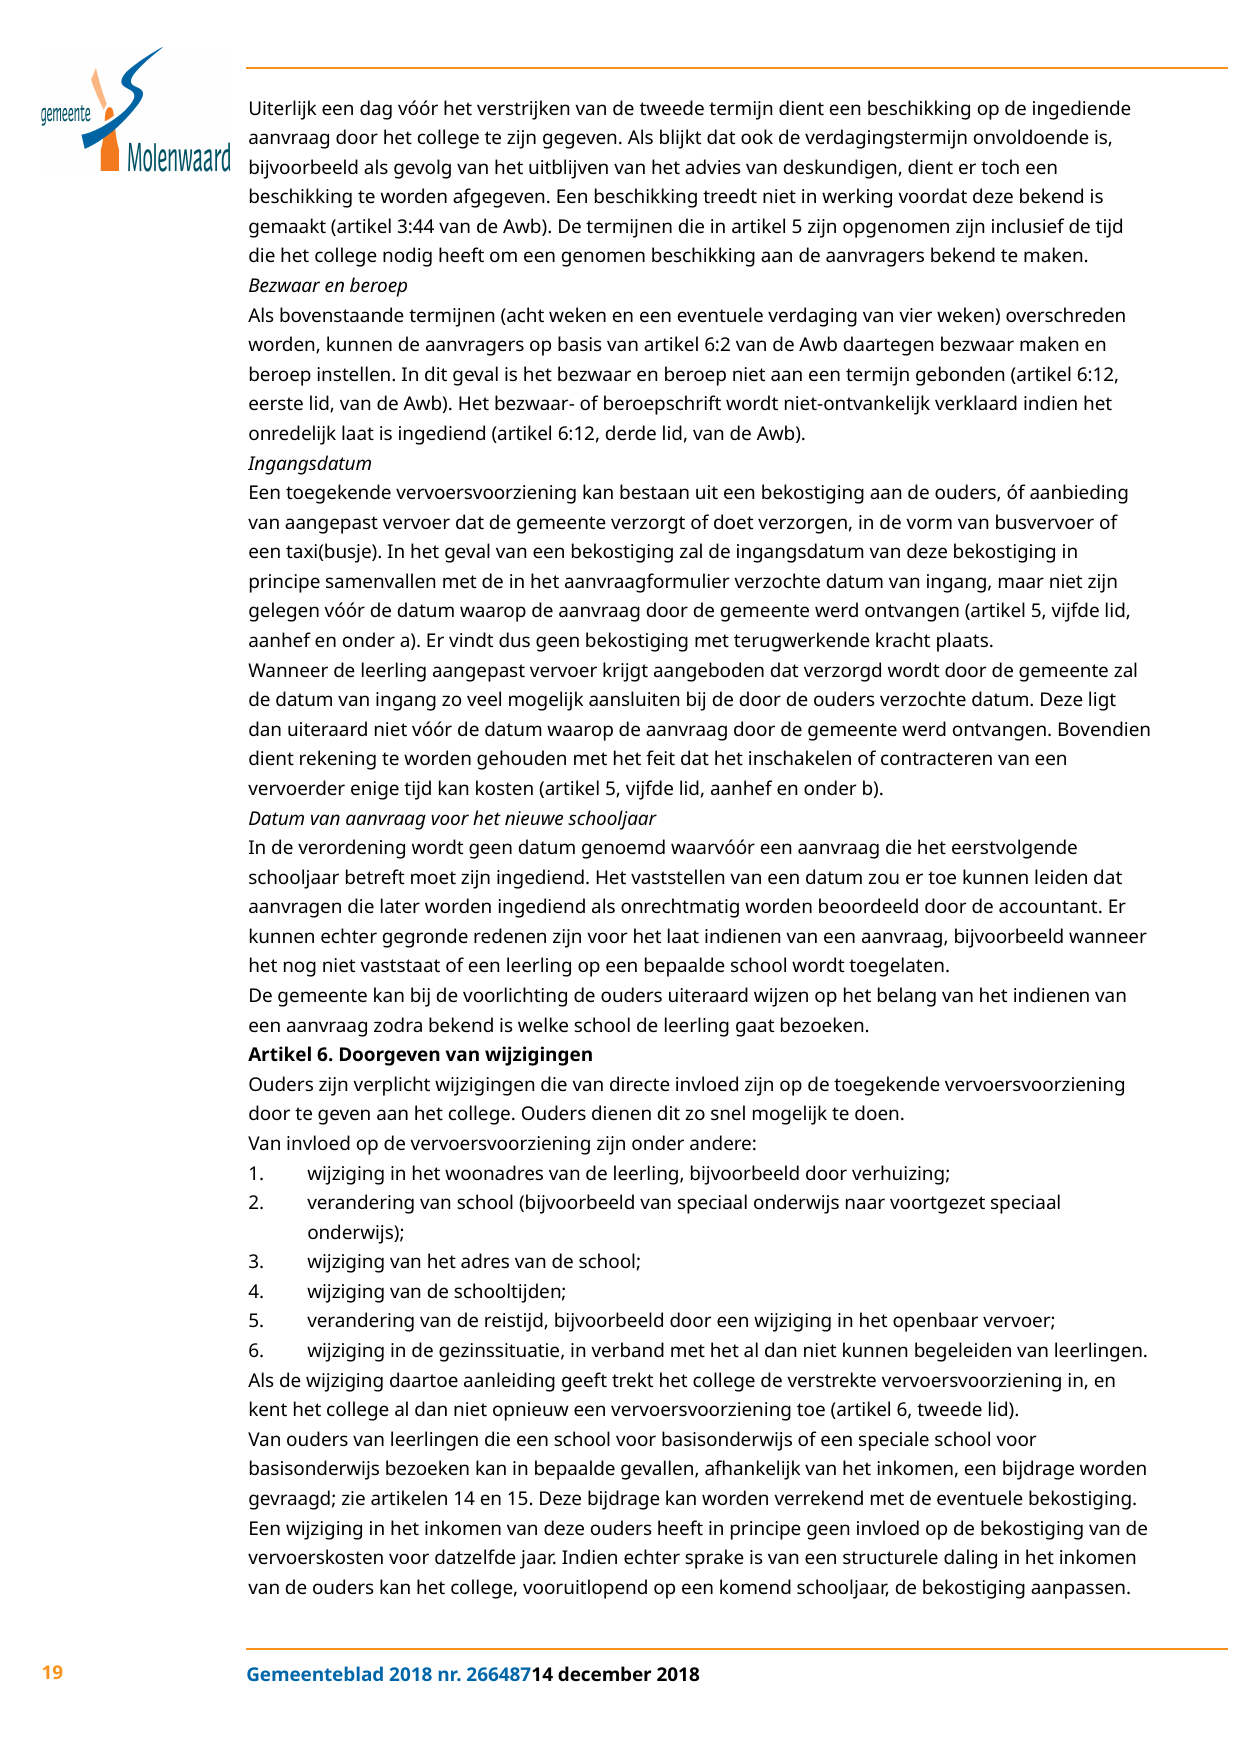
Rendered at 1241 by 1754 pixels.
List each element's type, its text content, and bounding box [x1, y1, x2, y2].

text Als bovenstaande termijnen (acht weken en een eventuele verdaging van vier weken) overschreden worden, kunnen de aanvragers op basis van artikel 6:2 van de Awb daartegen bezwaar maken en beroep instellen. In dit geval is het bezwaar en beroep niet aan een termijn gebonden (artikel 6:12, eerste lid, van de Awb). Het bezwaar- of beroepschrift wordt niet-ontvankelijk verklaard indien het onredelijk laat is ingediend (artikel 6:12, derde lid, van de Awb). [248, 302, 1152, 446]
picture [41, 47, 231, 172]
text Een toegekende vervoersvoorziening kan bestaan uit een bekostiging aan de ouders, óf aanbieding van aangepast vervoer dat de gemeente verzorgt of doet verzorgen, in de vorm van busvervoer of een taxi(busje). In het geval van een bekostiging zal de ingangsdatum van deze bekostiging in principe samenvallen met de in het aanvraagformulier verzochte datum van ingang, maar niet zijn gelegen vóór de datum waarop de aanvraag door de gemeente werd ontvangen (artikel 5, vijfde lid, aanhef en onder a). Er vindt dus geen bekostiging met terugwerkende kracht plaats. [248, 479, 1152, 653]
text Bezwaar en beroep [248, 272, 1152, 298]
text Datum van aanvraag voor het nieuwe schooljaar [248, 805, 1152, 831]
text Artikel 6. Doorgeven van wijzigingen [248, 1041, 1152, 1067]
list wijziging in de gezinssituatie, in verband met het al dan niet kunnen begeleiden van leerlingen. [248, 1337, 1152, 1363]
text Van invloed op de vervoersvoorziening zijn onder andere: [248, 1130, 1152, 1156]
text Uiterlijk een dag vóór het verstrijken van de tweede termijn dient een beschikking op de ingediende aanvraag door het college te zijn gegeven. Als blijkt dat ook de verdagingstermijn onvoldoende is, bijvoorbeeld als gevolg van het uitblijven van het advies van deskundigen, dient er toch een beschikking te worden afgegeven. Een beschikking treedt niet in werking voordat deze bekend is gemaakt (artikel 3:44 van de Awb). De termijnen die in artikel 5 zijn opgenomen zijn inclusief de tijd die het college nodig heeft om een genomen beschikking aan de aanvragers bekend te maken. [248, 95, 1152, 268]
list wijziging in het woonadres van de leerling, bijvoorbeeld door verhuizing; [248, 1160, 1152, 1186]
text Als de wijziging daartoe aanleiding geeft trekt het college de verstrekte vervoersvoorziening in, en kent het college al dan niet opnieuw een vervoersvoorziening toe (artikel 6, tweede lid). [248, 1367, 1152, 1422]
list verandering van school (bijvoorbeeld van speciaal onderwijs naar voortgezet speciaal onderwijs); [248, 1189, 1152, 1245]
text Wanneer de leerling aangepast vervoer krijgt aangeboden dat verzorgd wordt door de gemeente zal de datum van ingang zo veel mogelijk aansluiten bij de door de ouders verzochte datum. Deze ligt dan uiteraard niet vóór de datum waarop de aanvraag door de gemeente werd ontvangen. Bovendien dient rekening te worden gehouden met het feit dat het inschakelen of contracteren van een vervoerder enige tijd kan kosten (artikel 5, vijfde lid, aanhef en onder b). [248, 657, 1152, 801]
text In de verordening wordt geen datum genoemd waarvóór een aanvraag die het eerstvolgende schooljaar betreft moet zijn ingediend. Het vaststellen van een datum zou er toe kunnen leiden dat aanvragen die later worden ingediend als onrechtmatig worden beoordeeld door de accountant. Er kunnen echter gegronde redenen zijn voor het laat indienen van een aanvraag, bijvoorbeeld wanneer het nog niet vaststaat of een leerling op een bepaalde school wordt toegelaten. [248, 834, 1152, 978]
text Ouders zijn verplicht wijzigingen die van directe invloed zijn op de toegekende vervoersvoorziening door te geven aan het college. Ouders dienen dit zo snel mogelijk te doen. [248, 1071, 1152, 1126]
list verandering van de reistijd, bijvoorbeeld door een wijziging in het openbaar vervoer; [248, 1308, 1152, 1333]
text Van ouders van leerlingen die een school voor basisonderwijs of een speciale school voor basisonderwijs bezoeken kan in bepaalde gevallen, afhankelijk van het inkomen, een bijdrage worden gevraagd; zie artikelen 14 en 15. Deze bijdrage kan worden verrekend met de eventuele bekostiging. Een wijziging in het inkomen van deze ouders heeft in principe geen invloed op de bekostiging van de vervoerskosten voor datzelfde jaar. Indien echter sprake is van een structurele daling in het inkomen van de ouders kan het college, vooruitlopend op een komend schooljaar, de bekostiging aanpassen. [248, 1426, 1152, 1600]
list wijziging van de schooltijden; [248, 1278, 1152, 1304]
text De gemeente kan bij de voorlichting de ouders uiteraard wijzen op het belang van het indienen van een aanvraag zodra bekend is welke school de leerling gaat bezoeken. [248, 982, 1152, 1038]
text Ingangsdatum [248, 450, 1152, 476]
list wijziging van het adres van de school; [248, 1248, 1152, 1274]
